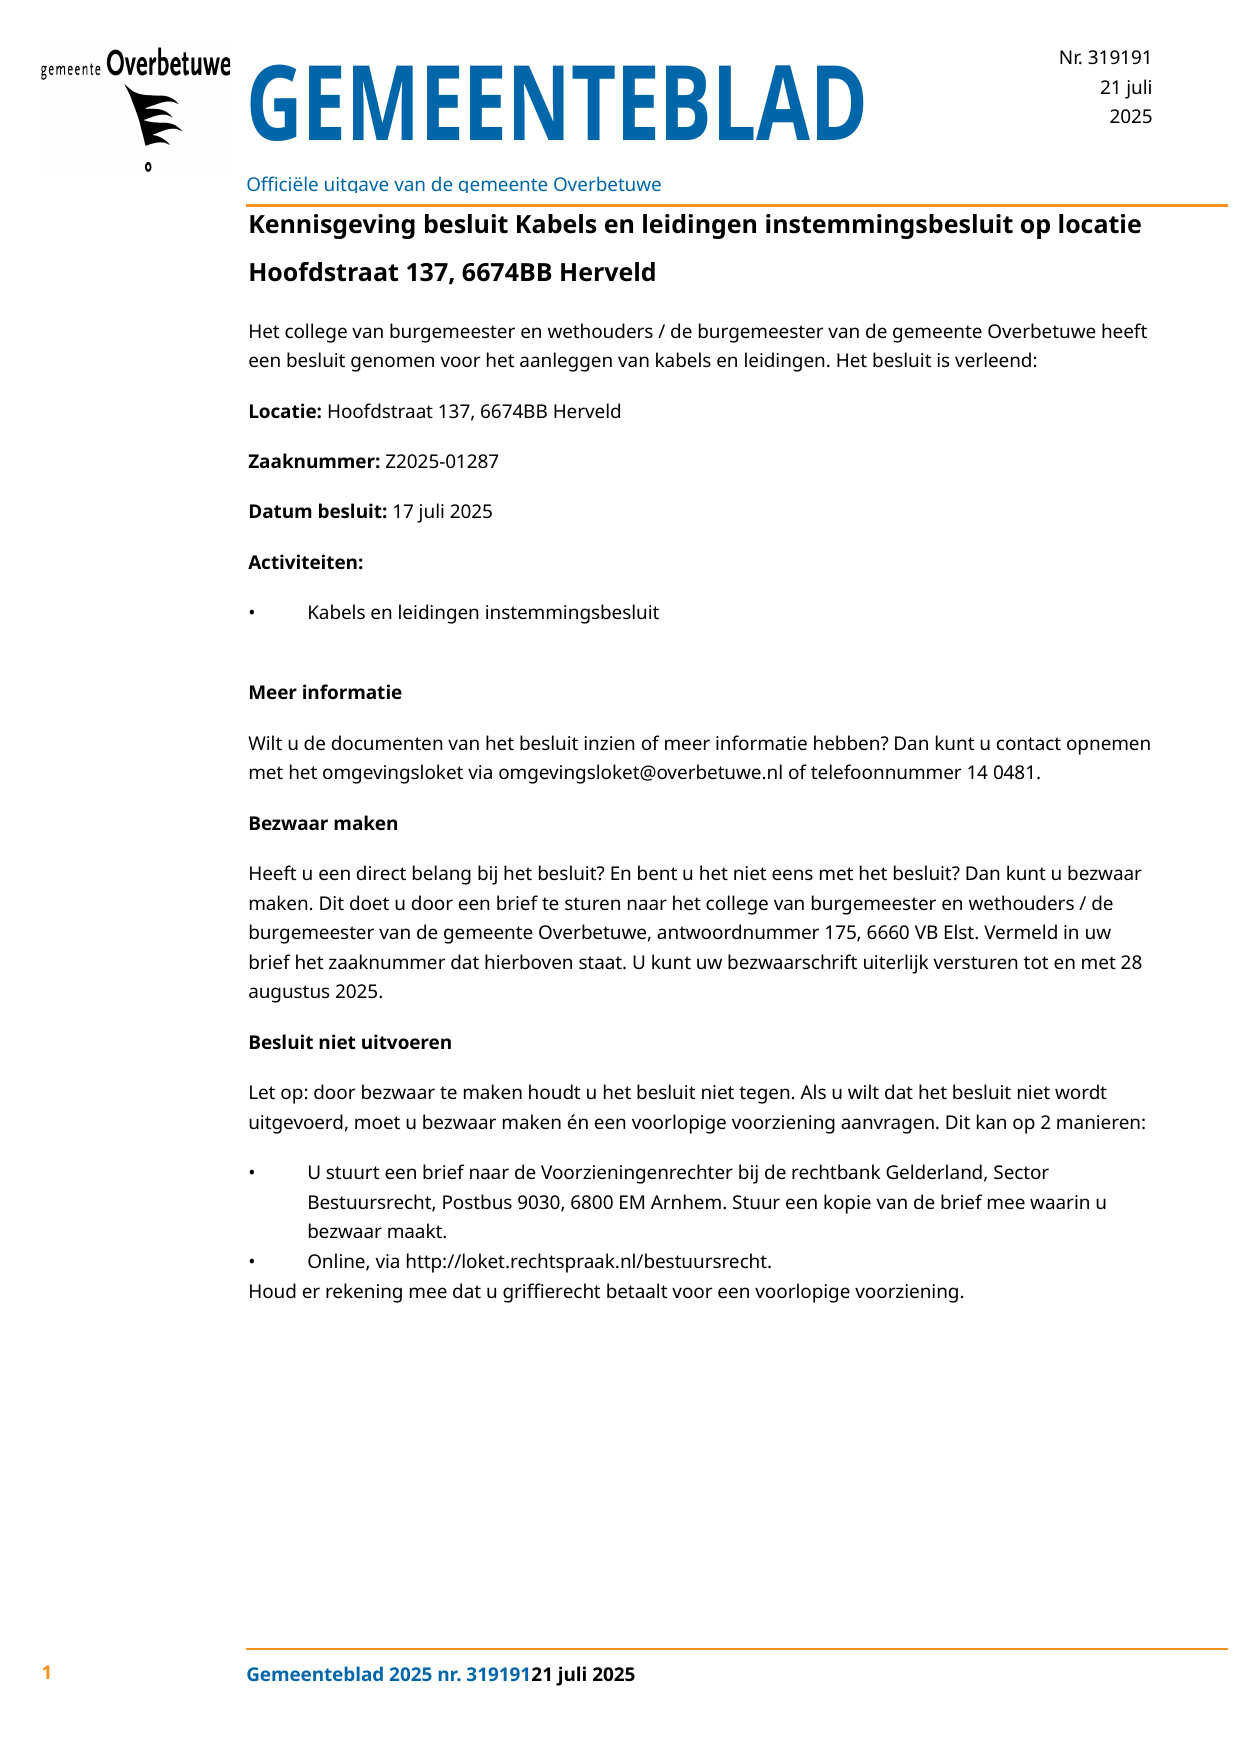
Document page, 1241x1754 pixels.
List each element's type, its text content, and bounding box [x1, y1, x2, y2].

text Het college van burgemeester en wethouders / de burgemeester van de gemeente Overbetuwe heeft een besluit genomen voor het aanleggen van kabels en leidingen. Het besluit is verleend: [248, 318, 1152, 373]
list Kabels en leidingen instemmingsbesluit [248, 599, 1152, 625]
text Meer informatie [248, 679, 1152, 705]
text Wilt u de documenten van het besluit inzien of meer informatie hebben? Dan kunt u contact opnemen met het omgevingsloket via omgevingsloket@overbetuwe.nl of telefoonnummer 14 0481. [248, 730, 1152, 785]
list Online, via http://loket.rechtspraak.nl/bestuursrecht. [248, 1248, 1152, 1274]
text Datum besluit: 17 juli 2025 [248, 499, 1152, 524]
text Activiteiten: [248, 549, 1152, 575]
list U stuurt een brief naar de Voorzieningenrechter bij de rechtbank Gelderland, Sector Bestuursrecht, Postbus 9030, 6800 EM Arnhem. Stuur een kopie van de brief mee waarin u bezwaar maakt. [248, 1159, 1152, 1244]
text Let op: door bezwaar te maken houdt u het besluit niet tegen. Als u wilt dat het besluit niet wordt uitgevoerd, moet u bezwaar maken én een voorlopige voorziening aanvragen. Dit kan op 2 manieren: [248, 1079, 1152, 1135]
text Kennisgeving besluit Kabels en leidingen instemmingsbesluit op locatie Hoofdstraat 137, 6674BB Herveld [248, 207, 1152, 288]
text Bezwaar maken [248, 810, 1152, 836]
text Houd er rekening mee dat u griffierecht betaalt voor een voorlopige voorziening. [248, 1278, 1152, 1304]
text Besluit niet uitvoeren [248, 1029, 1152, 1055]
text Locatie: Hoofdstraat 137, 6674BB Herveld [248, 398, 1152, 424]
text Zaaknummer: Z2025-01287 [248, 448, 1152, 474]
picture [41, 47, 231, 172]
text Heeft u een direct belang bij het besluit? En bent u het niet eens met het besluit? Dan kunt u bezwaar maken. Dit doet u door een brief te sturen naar het college van burgemeester en wethouders / de burgemeester van de gemeente Overbetuwe, antwoordnummer 175, 6660 VB Elst. Vermeld in uw brief het zaaknummer dat hierboven staat. U kunt uw bezwaarschrift uiterlijk versturen tot en met 28 augustus 2025. [248, 860, 1152, 1004]
